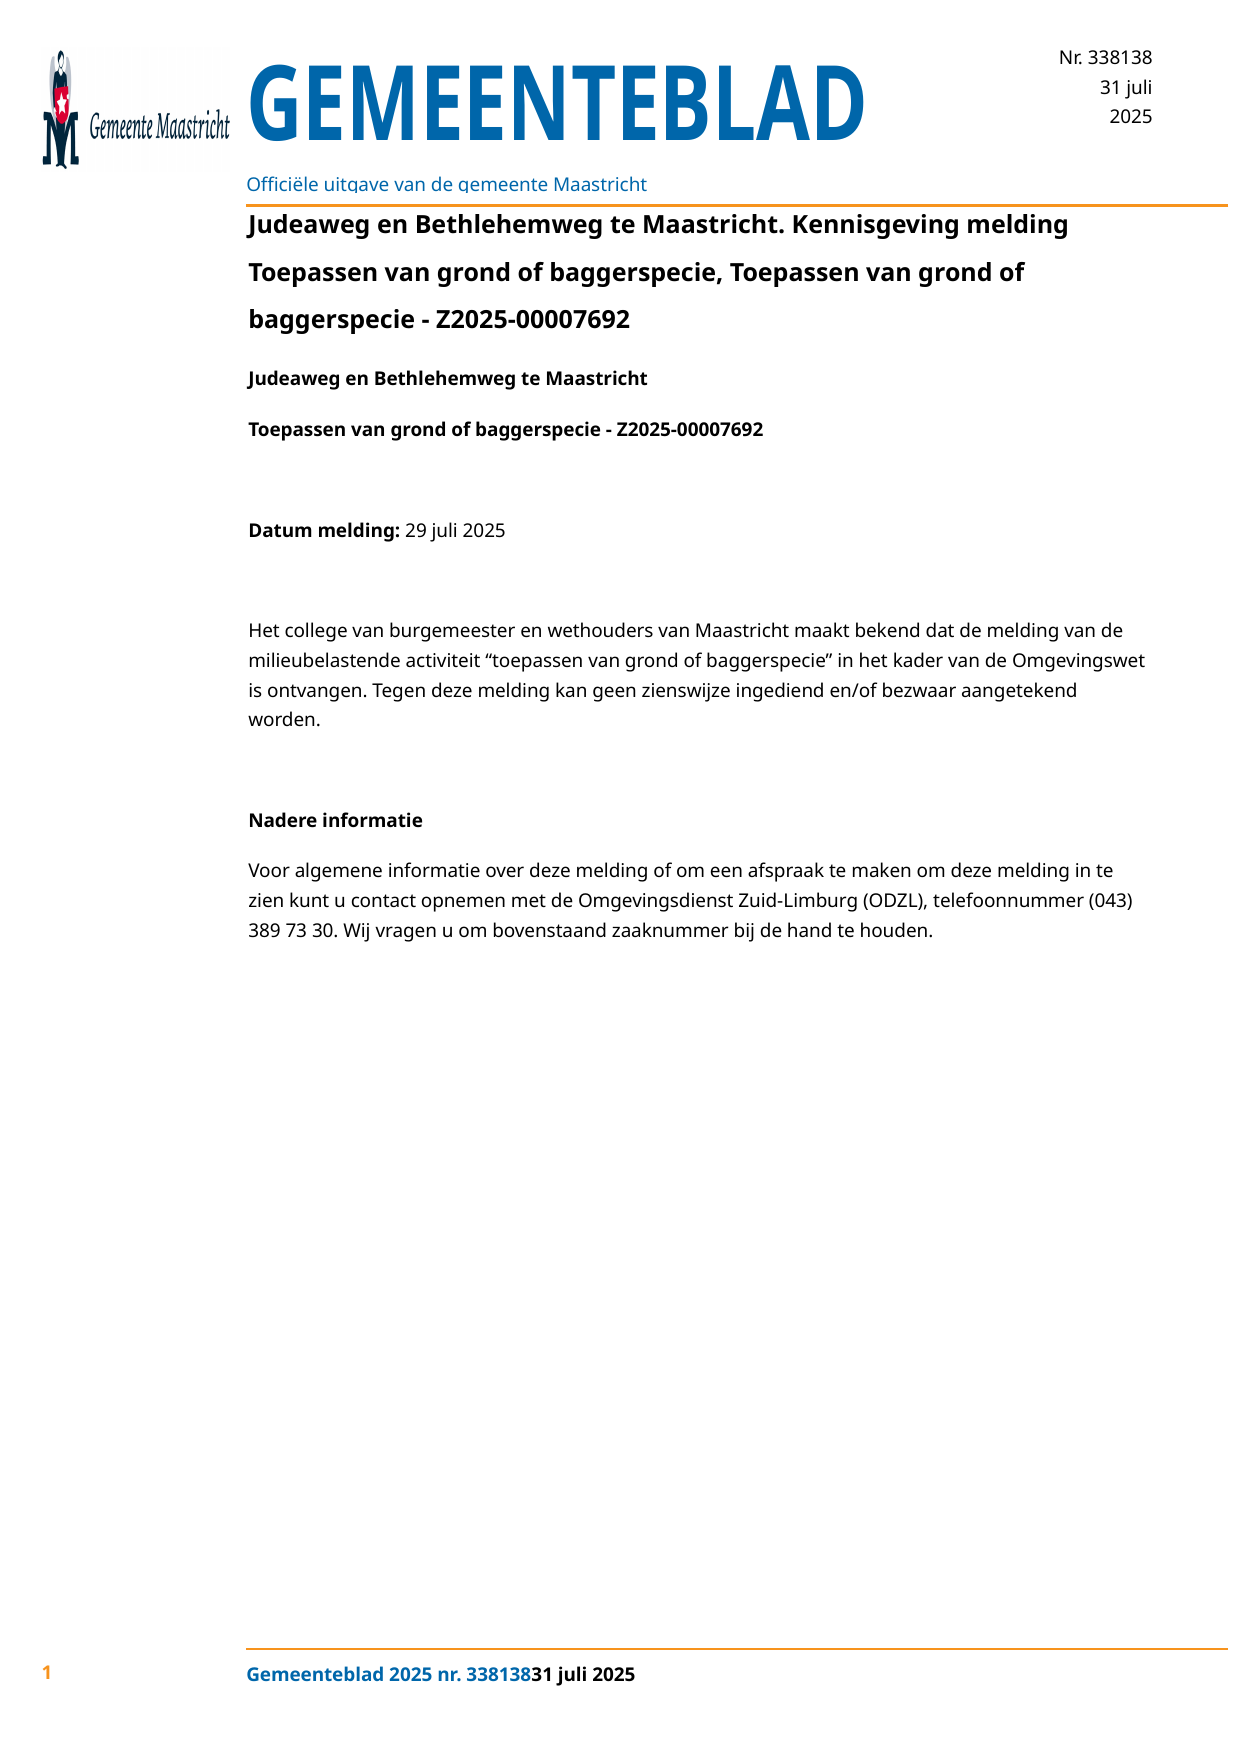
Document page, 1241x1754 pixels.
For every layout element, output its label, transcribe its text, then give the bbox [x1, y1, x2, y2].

text Toepassen van grond of baggerspecie - Z2025-00007692 [248, 416, 1152, 442]
text Judeaweg en Bethlehemweg te Maastricht. Kennisgeving melding Toepassen van grond of baggerspecie, Toepassen van grond of baggerspecie - Z2025-00007692 [248, 207, 1152, 336]
text Datum melding: 29 juli 2025 [248, 517, 1152, 542]
text Het college van burgemeester en wethouders van Maastricht maakt bekend dat de melding van de milieubelastende activiteit “toepassen van grond of baggerspecie” in het kader van de Omgevingswet is ontvangen. Tegen deze melding kan geen zienswijze ingediend en/of bezwaar aangetekend worden. [248, 618, 1152, 732]
text Judeaweg en Bethlehemweg te Maastricht [248, 366, 1152, 391]
text Voor algemene informatie over deze melding of om een afspraak te maken om deze melding in te zien kunt u contact opnemen met de Omgevingsdienst Zuid-Limburg (ODZL), telefoonnummer (043) 389 73 30. Wij vragen u om bovenstaand zaaknummer bij de hand te houden. [248, 858, 1152, 942]
picture [41, 47, 231, 172]
text Nadere informatie [248, 807, 1152, 833]
